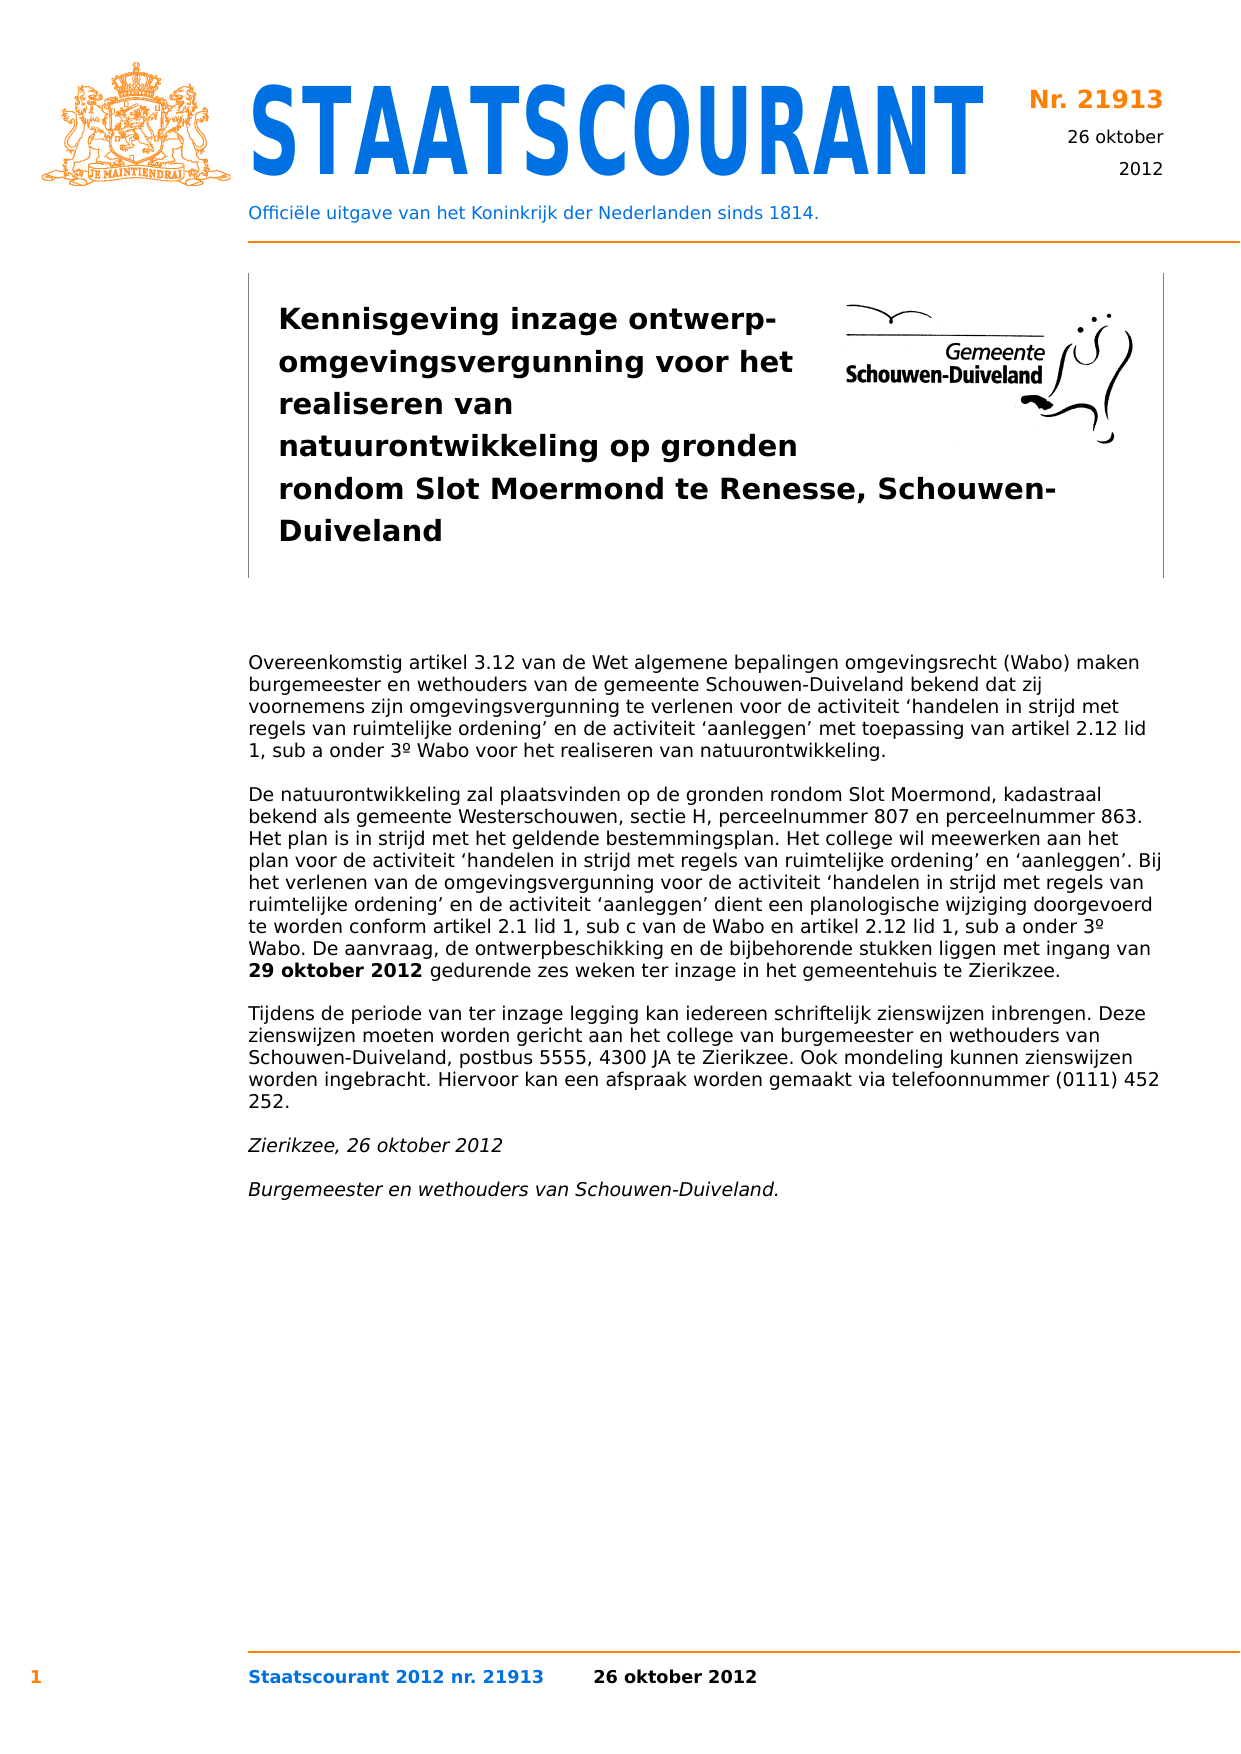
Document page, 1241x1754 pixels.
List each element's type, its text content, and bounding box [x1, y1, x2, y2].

table_header [25, 62, 248, 241]
picture [844, 302, 1134, 445]
text Overeenkomstig artikel 3.12 van de Wet algemene bepalingen omgevingsrecht (Wabo) maken burgemeester en wethouders van de gemeente Schouwen-Duiveland bekend dat zij voornemens zijn omgevingsvergunning te verlenen voor de activiteit ‘handelen in strijd met regels van ruimtelijke ordening’ en de activiteit ‘aanleggen’ met toepassing van artikel 2.12 lid 1, sub a onder 3º Wabo voor het realiseren van natuurontwikkeling. [248, 652, 1163, 762]
table_cell 2012 [998, 153, 1240, 203]
text Zierikzee, 26 oktober 2012 [248, 1135, 1163, 1157]
table_cell 26 oktober [998, 121, 1240, 153]
text De natuurontwikkeling zal plaatsvinden op de gronden rondom Slot Moermond, kadastraal bekend als gemeente Westerschouwen, sectie H, perceelnummer 807 en perceelnummer 863. Het plan is in strijd met het geldende bestemmingsplan. Het college wil meewerken aan het plan voor de activiteit ‘handelen in strijd met regels van ruimtelijke ordening’ en ‘aanleggen’. Bij het verlenen van de omgevingsvergunning voor de activiteit ‘handelen in strijd met regels van ruimtelijke ordening’ en de activiteit ‘aanleggen’ dient een planologische wijziging doorgevoerd te worden conform artikel 2.1 lid 1, sub c van de Wabo en artikel 2.12 lid 1, sub a onder 3º Wabo. De aanvraag, de ontwerpbeschikking en de bijbehorende stukken liggen met ingang van 29 oktober 2012 gedurende zes weken ter inzage in het gemeentehuis te Zierikzee. [248, 784, 1163, 981]
table_header STAATSCOURANT [248, 62, 998, 203]
table_header Nr. 21913 [998, 62, 1240, 121]
picture [41, 62, 231, 186]
subtitle Kennisgeving inzage ontwerp-omgevingsvergunning voor het realiseren van natuurontwikkeling op gronden rondom Slot Moermond te Renesse, Schouwen-Duiveland [249, 273, 1163, 578]
text Tijdens de periode van ter inzage legging kan iedereen schriftelijk zienswijzen inbrengen. Deze zienswijzen moeten worden gericht aan het college van burgemeester en wethouders van Schouwen-Duiveland, postbus 5555, 4300 JA te Zierikzee. Ook mondeling kunnen zienswijzen worden ingebracht. Hiervoor kan een afspraak worden gemaakt via telefoonnummer (0111) 452 252. [248, 1003, 1163, 1113]
table_cell Officiële uitgave van het Koninkrijk der Nederlanden sinds 1814. [248, 203, 1240, 241]
text Burgemeester en wethouders van Schouwen-Duiveland. [248, 1179, 1163, 1201]
